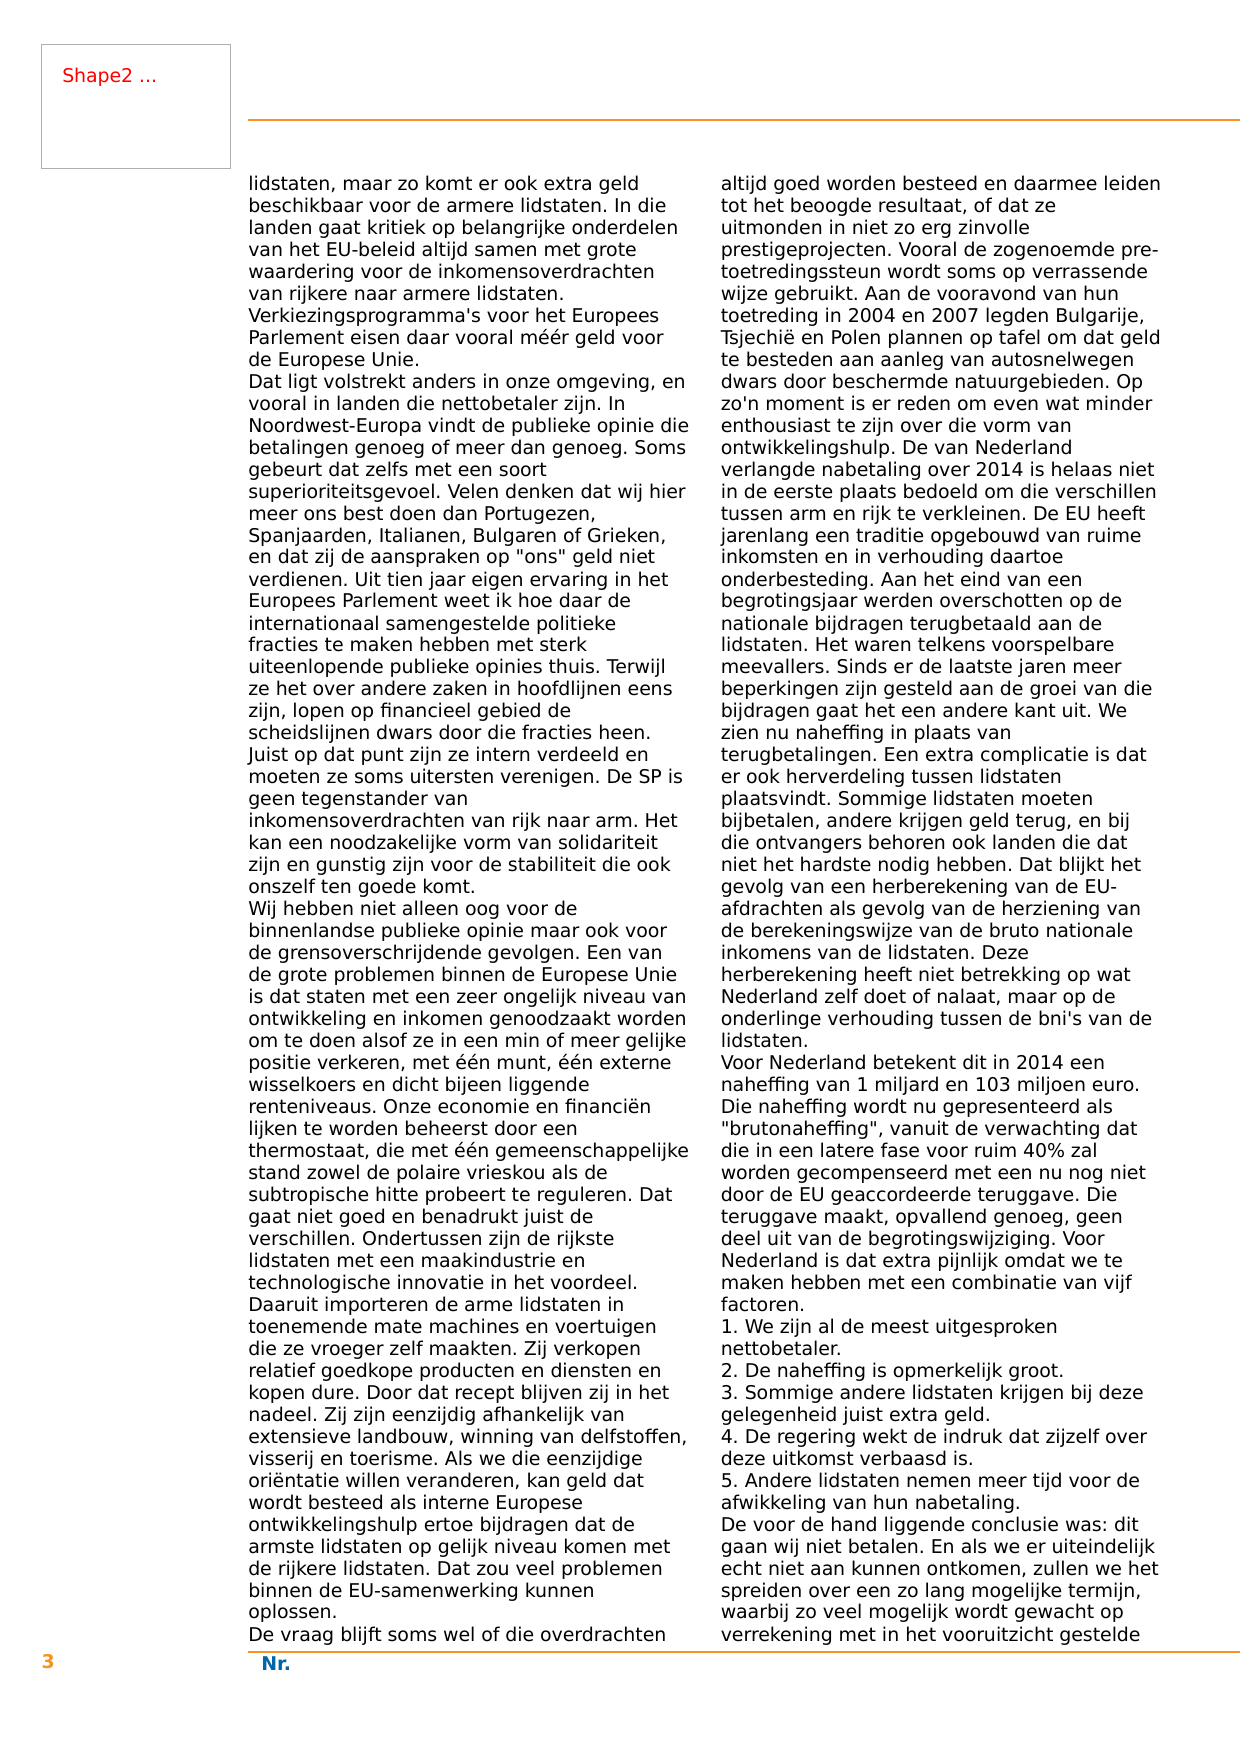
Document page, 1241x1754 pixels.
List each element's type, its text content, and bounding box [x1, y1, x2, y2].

text Dat ligt volstrekt anders in onze omgeving, en vooral in landen die nettobetaler zijn. In Noordwest-Europa vindt de publieke opinie die betalingen genoeg of meer dan genoeg. Soms gebeurt dat zelfs met een soort superioriteitsgevoel. Velen denken dat wij hier meer ons best doen dan Portugezen, Spanjaarden, Italianen, Bulgaren of Grieken, en dat zij de aanspraken op "ons" geld niet verdienen. Uit tien jaar eigen ervaring in het Europees Parlement weet ik hoe daar de internationaal samengestelde politieke fracties te maken hebben met sterk uiteenlopende publieke opinies thuis. Terwijl ze het over andere zaken in hoofdlijnen eens zijn, lopen op financieel gebied de scheidslijnen dwars door die fracties heen. Juist op dat punt zijn ze intern verdeeld en moeten ze soms uitersten verenigen. De SP is geen tegenstander van inkomensoverdrachten van rijk naar arm. Het kan een noodzakelijke vorm van solidariteit zijn en gunstig zijn voor de stabiliteit die ook onszelf ten goede komt. [248, 371, 691, 898]
text 4. De regering wekt de indruk dat zijzelf over deze uitkomst verbaasd is. [721, 1426, 1163, 1469]
text Wij hebben niet alleen oog voor de binnenlandse publieke opinie maar ook voor de grensoverschrijdende gevolgen. Een van de grote problemen binnen de Europese Unie is dat staten met een zeer ongelijk niveau van ontwikkeling en inkomen genoodzaakt worden om te doen alsof ze in een min of meer gelijke positie verkeren, met één munt, één externe wisselkoers en dicht bijeen liggende renteniveaus. Onze economie en financiën lijken te worden beheerst door een thermostaat, die met één gemeenschappelijke stand zowel de polaire vrieskou als de subtropische hitte probeert te reguleren. Dat gaat niet goed en benadrukt juist de verschillen. Ondertussen zijn de rijkste lidstaten met een maakindustrie en technologische innovatie in het voordeel. Daaruit importeren de arme lidstaten in toenemende mate machines en voertuigen die ze vroeger zelf maakten. Zij verkopen relatief goedkope producten en diensten en kopen dure. Door dat recept blijven zij in het nadeel. Zij zijn eenzijdig afhankelijk van extensieve landbouw, winning van delfstoffen, visserij en toerisme. Als we die eenzijdige oriëntatie willen veranderen, kan geld dat wordt besteed als interne Europese ontwikkelingshulp ertoe bijdragen dat de armste lidstaten op gelijk niveau komen met de rijkere lidstaten. Dat zou veel problemen binnen de EU-samenwerking kunnen oplossen. [248, 898, 691, 1623]
text lidstaten, maar zo komt er ook extra geld beschikbaar voor de armere lidstaten. In die landen gaat kritiek op belangrijke onderdelen van het EU-beleid altijd samen met grote waardering voor de inkomensoverdrachten van rijkere naar armere lidstaten. Verkiezingsprogramma's voor het Europees Parlement eisen daar vooral méér geld voor de Europese Unie. [248, 173, 691, 371]
text Voor Nederland betekent dit in 2014 een naheffing van 1 miljard en 103 miljoen euro. Die naheffing wordt nu gepresenteerd als "brutonaheffing", vanuit de verwachting dat die in een latere fase voor ruim 40% zal worden gecompenseerd met een nu nog niet door de EU geaccordeerde teruggave. Die teruggave maakt, opvallend genoeg, geen deel uit van de begrotingswijziging. Voor Nederland is dat extra pijnlijk omdat we te maken hebben met een combinatie van vijf factoren. [721, 1052, 1163, 1316]
text De voor de hand liggende conclusie was: dit gaan wij niet betalen. En als we er uiteindelijk echt niet aan kunnen ontkomen, zullen we het spreiden over een zo lang mogelijke termijn, waarbij zo veel mogelijk wordt gewacht op verrekening met in het vooruitzicht gestelde [721, 1513, 1163, 1645]
text 2. De naheffing is opmerkelijk groot. [721, 1360, 1163, 1382]
text De vraag blijft soms wel of die overdrachten [248, 1623, 691, 1645]
text altijd goed worden besteed en daarmee leiden tot het beoogde resultaat, of dat ze uitmonden in niet zo erg zinvolle prestigeprojecten. Vooral de zogenoemde pre-toetredingssteun wordt soms op verrassende wijze gebruikt. Aan de vooravond van hun toetreding in 2004 en 2007 legden Bulgarije, Tsjechië en Polen plannen op tafel om dat geld te besteden aan aanleg van autosnelwegen dwars door beschermde natuurgebieden. Op zo'n moment is er reden om even wat minder enthousiast te zijn over die vorm van ontwikkelingshulp. De van Nederland verlangde nabetaling over 2014 is helaas niet in de eerste plaats bedoeld om die verschillen tussen arm en rijk te verkleinen. De EU heeft jarenlang een traditie opgebouwd van ruime inkomsten en in verhouding daartoe onderbesteding. Aan het eind van een begrotingsjaar werden overschotten op de nationale bijdragen terugbetaald aan de lidstaten. Het waren telkens voorspelbare meevallers. Sinds er de laatste jaren meer beperkingen zijn gesteld aan de groei van die bijdragen gaat het een andere kant uit. We zien nu naheffing in plaats van terugbetalingen. Een extra complicatie is dat er ook herverdeling tussen lidstaten plaatsvindt. Sommige lidstaten moeten bijbetalen, andere krijgen geld terug, en bij die ontvangers behoren ook landen die dat niet het hardste nodig hebben. Dat blijkt het gevolg van een herberekening van de EU-afdrachten als gevolg van de herziening van de berekeningswijze van de bruto nationale inkomens van de lidstaten. Deze herberekening heeft niet betrekking op wat Nederland zelf doet of nalaat, maar op de onderlinge verhouding tussen de bni's van de lidstaten. [721, 173, 1163, 1052]
text 1. We zijn al de meest uitgesproken nettobetaler. [721, 1316, 1163, 1360]
text 3. Sommige andere lidstaten krijgen bij deze gelegenheid juist extra geld. [721, 1382, 1163, 1426]
text 5. Andere lidstaten nemen meer tijd voor de afwikkeling van hun nabetaling. [721, 1469, 1163, 1513]
